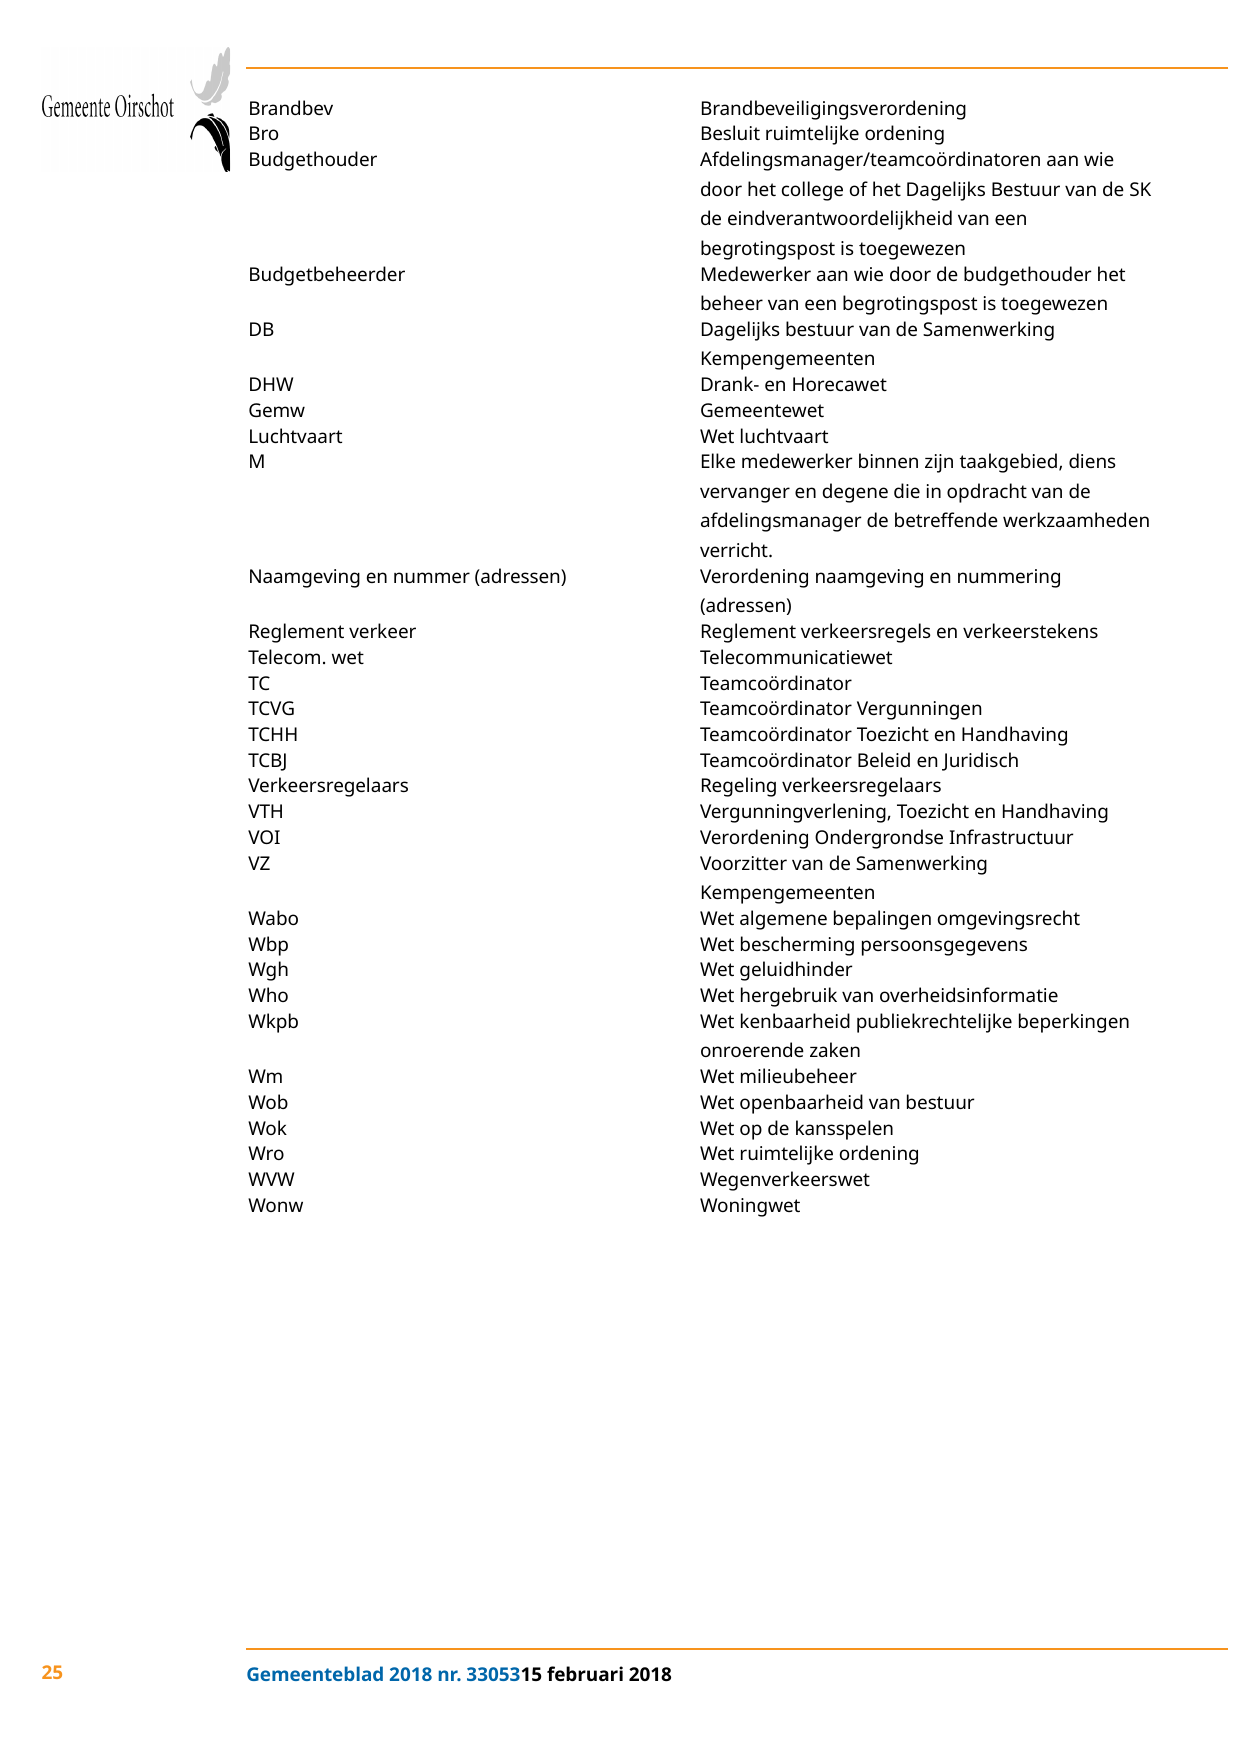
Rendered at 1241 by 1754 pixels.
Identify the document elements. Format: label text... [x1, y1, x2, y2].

table_cell Brandbeveiligingsverordening [700, 95, 1152, 121]
table_cell Wet bescherming persoonsgegevens [700, 931, 1152, 957]
table_cell Voorzitter van de Samenwerking Kempengemeenten [700, 850, 1152, 905]
table_cell Naamgeving en nummer (adressen) [248, 563, 700, 618]
table_cell Budgethouder [248, 146, 700, 261]
table_cell Gemw [248, 397, 700, 423]
table_cell Telecommunicatiewet [700, 644, 1152, 670]
table_cell Teamcoördinator Vergunningen [700, 696, 1152, 721]
table_cell Besluit ruimtelijke ordening [700, 121, 1152, 146]
table_cell TCBJ [248, 747, 700, 773]
table_cell Wm [248, 1064, 700, 1089]
table_cell M [248, 449, 700, 563]
table_cell Wro [248, 1141, 700, 1166]
table_cell WVW [248, 1166, 700, 1192]
table_cell Dagelijks bestuur van de Samenwerking Kempengemeenten [700, 316, 1152, 371]
table_cell Elke medewerker binnen zijn taakgebied, diens vervanger en degene die in opdracht van de afdelingsmanager de betreffende werkzaamheden verricht. [700, 449, 1152, 563]
table_cell Wet algemene bepalingen omgevingsrecht [700, 905, 1152, 931]
table_cell Wbp [248, 931, 700, 957]
table_cell DHW [248, 371, 700, 397]
table_cell Wet openbaarheid van bestuur [700, 1089, 1152, 1115]
table_cell TC [248, 670, 700, 696]
table_cell Brandbev [248, 95, 700, 121]
picture [41, 47, 231, 172]
table_cell Wkpb [248, 1008, 700, 1063]
table_cell Reglement verkeersregels en verkeerstekens [700, 618, 1152, 644]
table_cell Teamcoördinator Toezicht en Handhaving [700, 721, 1152, 747]
table_cell Regeling verkeersregelaars [700, 773, 1152, 798]
table_cell DB [248, 316, 700, 371]
table_cell Wet op de kansspelen [700, 1115, 1152, 1141]
table_cell Reglement verkeer [248, 618, 700, 644]
table_cell Wabo [248, 905, 700, 931]
table_cell VOI [248, 824, 700, 850]
table_cell TCVG [248, 696, 700, 721]
table_cell VTH [248, 799, 700, 824]
table_cell Verkeersregelaars [248, 773, 700, 798]
table_cell Who [248, 983, 700, 1008]
table_cell Wet kenbaarheid publiekrechtelijke beperkingen onroerende zaken [700, 1008, 1152, 1063]
table_cell Vergunningverlening, Toezicht en Handhaving [700, 799, 1152, 824]
table_cell Wet milieubeheer [700, 1064, 1152, 1089]
table_cell Budgetbeheerder [248, 261, 700, 316]
table_cell Afdelingsmanager/teamcoördinatoren aan wie door het college of het Dagelijks Bestuur van de SK de eindverantwoordelijkheid van een begrotingspost is toegewezen [700, 146, 1152, 261]
table_cell Gemeentewet [700, 397, 1152, 423]
table_cell Bro [248, 121, 700, 146]
table_cell Medewerker aan wie door de budgethouder het beheer van een begrotingspost is toegewezen [700, 261, 1152, 316]
table_cell TCHH [248, 721, 700, 747]
table_cell Wonw [248, 1192, 700, 1218]
table_cell Wgh [248, 957, 700, 982]
table_cell Luchtvaart [248, 423, 700, 448]
table_cell VZ [248, 850, 700, 905]
table_cell Wet hergebruik van overheidsinformatie [700, 983, 1152, 1008]
table_cell Wob [248, 1089, 700, 1115]
table_cell Wet geluidhinder [700, 957, 1152, 982]
table_cell Teamcoördinator Beleid en Juridisch [700, 747, 1152, 773]
table_cell Drank- en Horecawet [700, 371, 1152, 397]
table_cell Verordening naamgeving en nummering (adressen) [700, 563, 1152, 618]
table_cell Wegenverkeerswet [700, 1166, 1152, 1192]
table_cell Woningwet [700, 1192, 1152, 1218]
table_cell Wok [248, 1115, 700, 1141]
table_cell Wet ruimtelijke ordening [700, 1141, 1152, 1166]
table_cell Verordening Ondergrondse Infrastructuur [700, 824, 1152, 850]
table_cell Wet luchtvaart [700, 423, 1152, 448]
table_cell Telecom. wet [248, 644, 700, 670]
table_cell Teamcoördinator [700, 670, 1152, 696]
